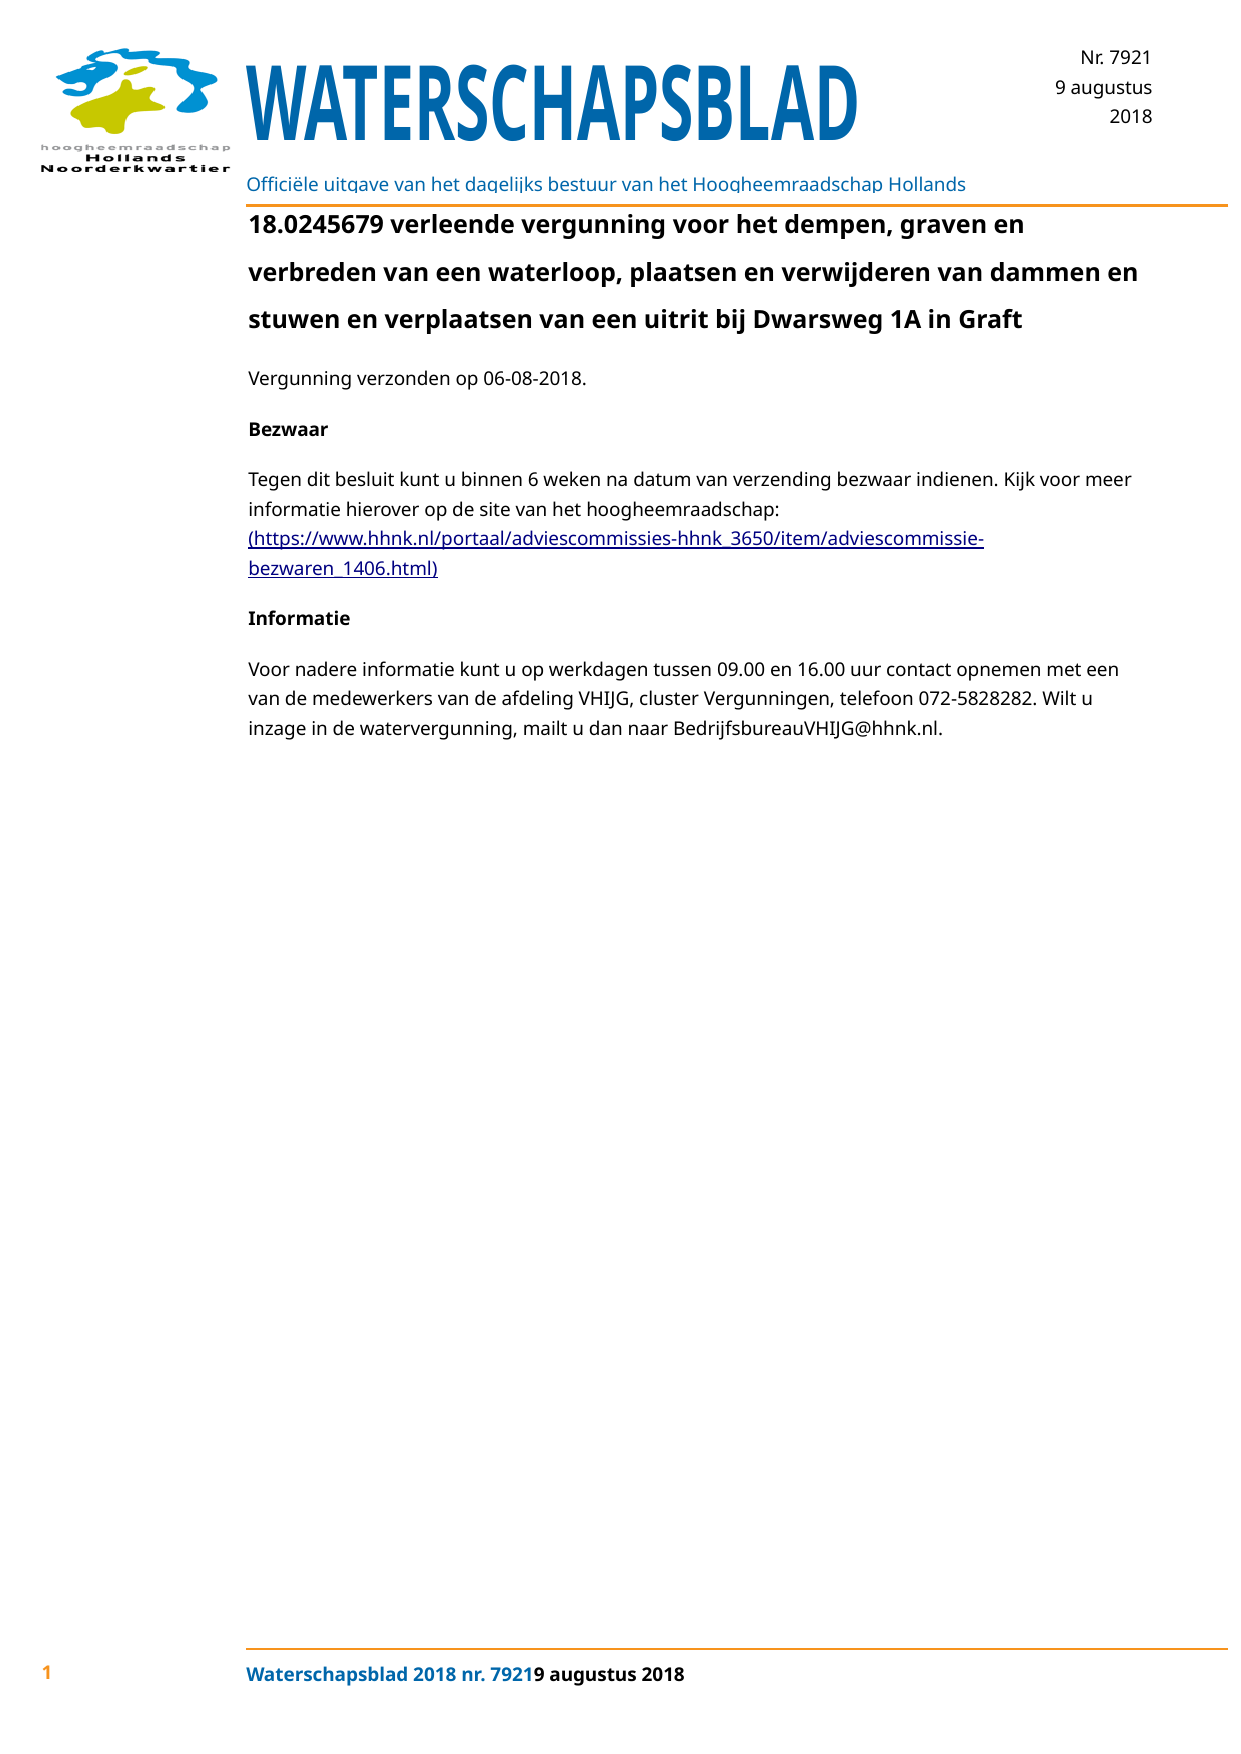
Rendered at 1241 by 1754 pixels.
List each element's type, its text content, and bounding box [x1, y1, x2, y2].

text Vergunning verzonden op 06-08-2018. [248, 366, 1152, 391]
text 18.0245679 verleende vergunning voor het dempen, graven en verbreden van een waterloop, plaatsen en verwijderen van dammen en stuwen en verplaatsen van een uitrit bij Dwarsweg 1A in Graft [248, 207, 1152, 336]
text Voor nadere informatie kunt u op werkdagen tussen 09.00 en 16.00 uur contact opnemen met een van de medewerkers van de afdeling VHIJG, cluster Vergunningen, telefoon 072-5828282. Wilt u inzage in de watervergunning, mailt u dan naar BedrijfsbureauVHIJG@hhnk.nl. [248, 656, 1152, 741]
text Bezwaar [248, 416, 1152, 442]
text Tegen dit besluit kunt u binnen 6 weken na datum van verzending bezwaar indienen. Kijk voor meer informatie hierover op de site van het hoogheemraadschap: (https://www.hhnk.nl/portaal/adviescommissies-hhnk_3650/item/adviescommissie-bezwaren_1406.html) [248, 466, 1152, 581]
text Informatie [248, 606, 1152, 631]
picture [41, 47, 231, 172]
